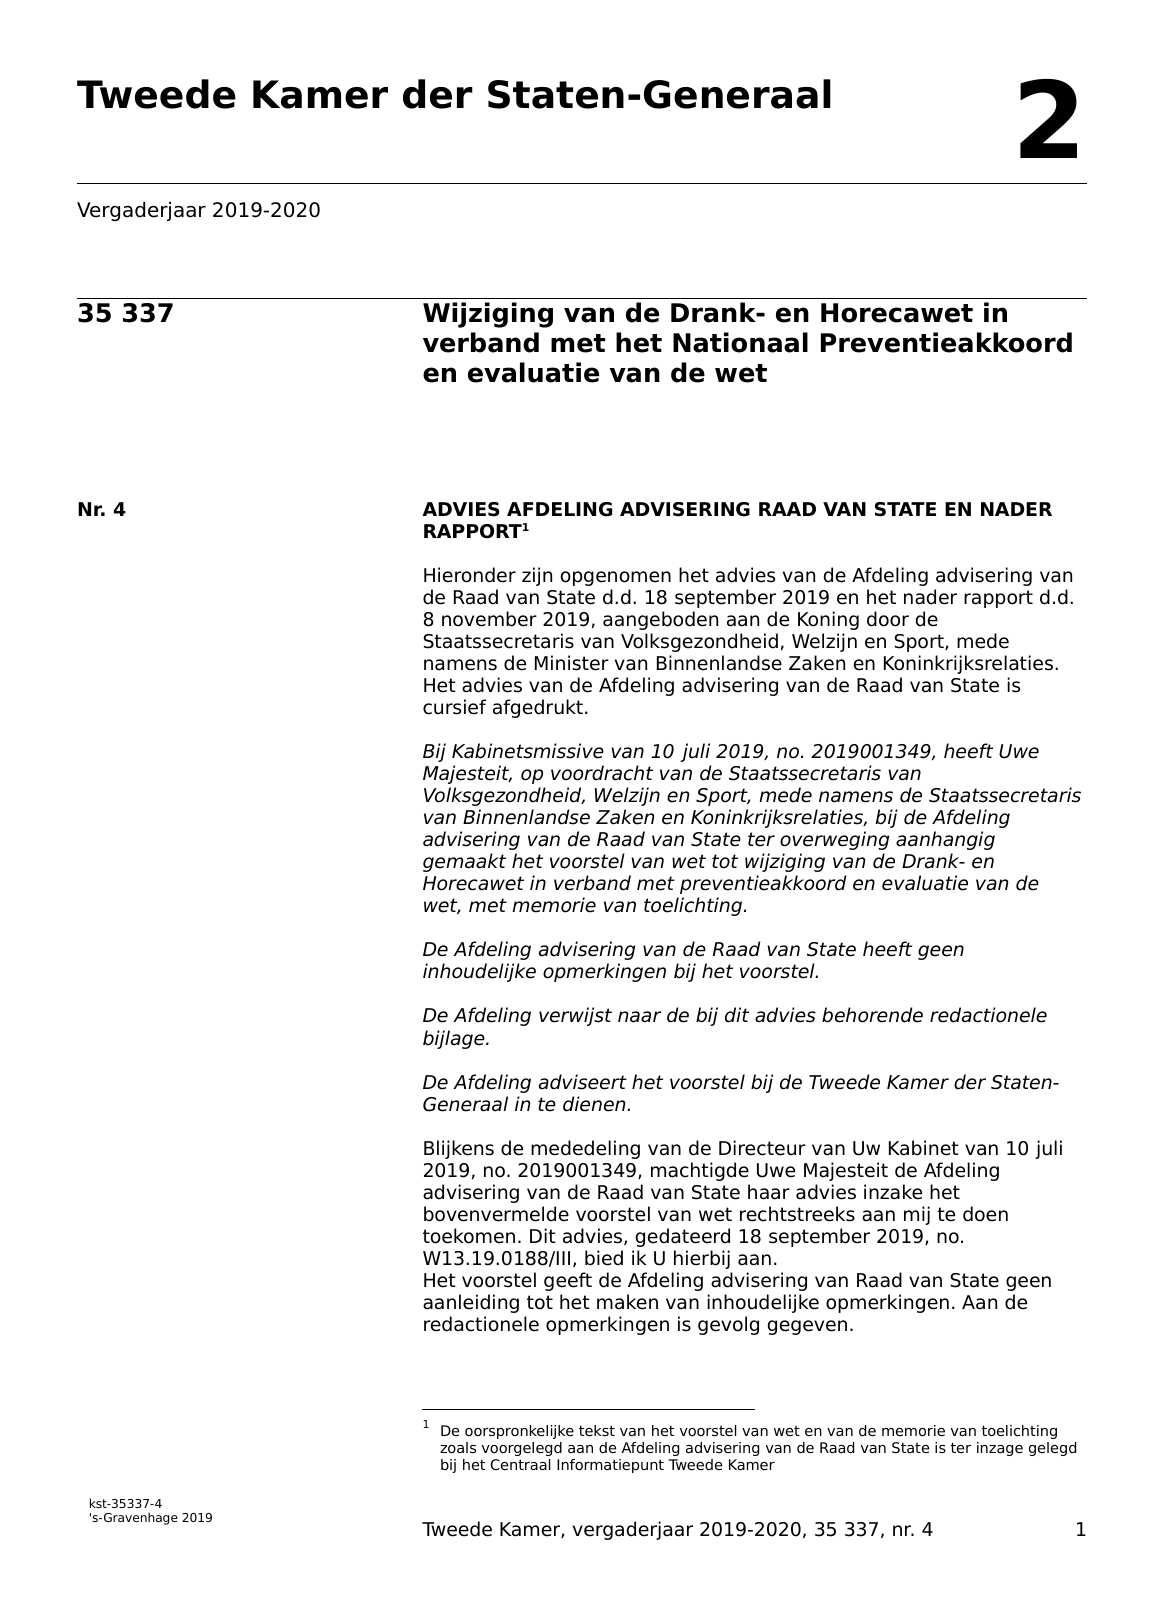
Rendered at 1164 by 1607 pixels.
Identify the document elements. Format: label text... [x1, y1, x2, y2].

text De Afdeling verwijst naar de bij dit advies behorende redactionele bijlage. [422, 1005, 1087, 1049]
table_header 2 [886, 59, 1087, 183]
subtitle Nr. 4 ADVIES AFDELING ADVISERING RAAD VAN STATE EN NADER RAPPORT [77, 499, 1087, 543]
text kst-35337-4 [88, 1497, 323, 1511]
text Het voorstel geeft de Afdeling advisering van Raad van State geen aanleiding tot het maken van inhoudelijke opmerkingen. Aan de redactionele opmerkingen is gevolg gegeven. [422, 1269, 1087, 1336]
text De oorspronkelijke tekst van het voorstel van wet en van de memorie van toelichting zoals voorgelegd aan de Afdeling advisering van de Raad van State is ter inzage gelegd bij het Centraal Informatiepunt Tweede Kamer [422, 1418, 1087, 1474]
subtitle 35 337 Wijziging van de Drank- en Horecawet in verband met het Nationaal Preventieakkoord en evaluatie van de wet [77, 299, 1087, 388]
text Hieronder zijn opgenomen het advies van de Afdeling advisering van de Raad van State d.d. 18 september 2019 en het nader rapport d.d. 8 november 2019, aangeboden aan de Koning door de Staatssecretaris van Volksgezondheid, Welzijn en Sport, mede namens de Minister van Binnenlandse Zaken en Koninkrijksrelaties. Het advies van de Afdeling advisering van de Raad van State is cursief afgedrukt. [422, 565, 1087, 719]
text De Afdeling adviseert het voorstel bij de Tweede Kamer der Staten-Generaal in te dienen. [422, 1072, 1087, 1116]
table_cell Vergaderjaar 2019-2020 [77, 184, 1087, 298]
text Blijkens de mededeling van de Directeur van Uw Kabinet van 10 juli 2019, no. 2019001349, machtigde Uwe Majesteit de Afdeling advisering van de Raad van State haar advies inzake het bovenvermelde voorstel van wet rechtstreeks aan mij te doen toekomen. Dit advies, gedateerd 18 september 2019, no. W13.19.0188/III, bied ik U hierbij aan. [422, 1138, 1087, 1269]
text De Afdeling advisering van de Raad van State heeft geen inhoudelijke opmerkingen bij het voorstel. [422, 939, 1087, 983]
table_header Tweede Kamer der Staten-Generaal [77, 59, 886, 183]
text Bij Kabinetsmissive van 10 juli 2019, no. 2019001349, heeft Uwe Majesteit, op voordracht van de Staatssecretaris van Volksgezondheid, Welzijn en Sport, mede namens de Staatssecretaris van Binnenlandse Zaken en Koninkrijksrelaties, bij de Afdeling advisering van de Raad van State ter overweging aanhangig gemaakt het voorstel van wet tot wijziging van de Drank- en Horecawet in verband met preventieakkoord en evaluatie van de wet, met memorie van toelichting. [422, 741, 1087, 917]
text 's-Gravenhage 2019 [88, 1511, 323, 1525]
